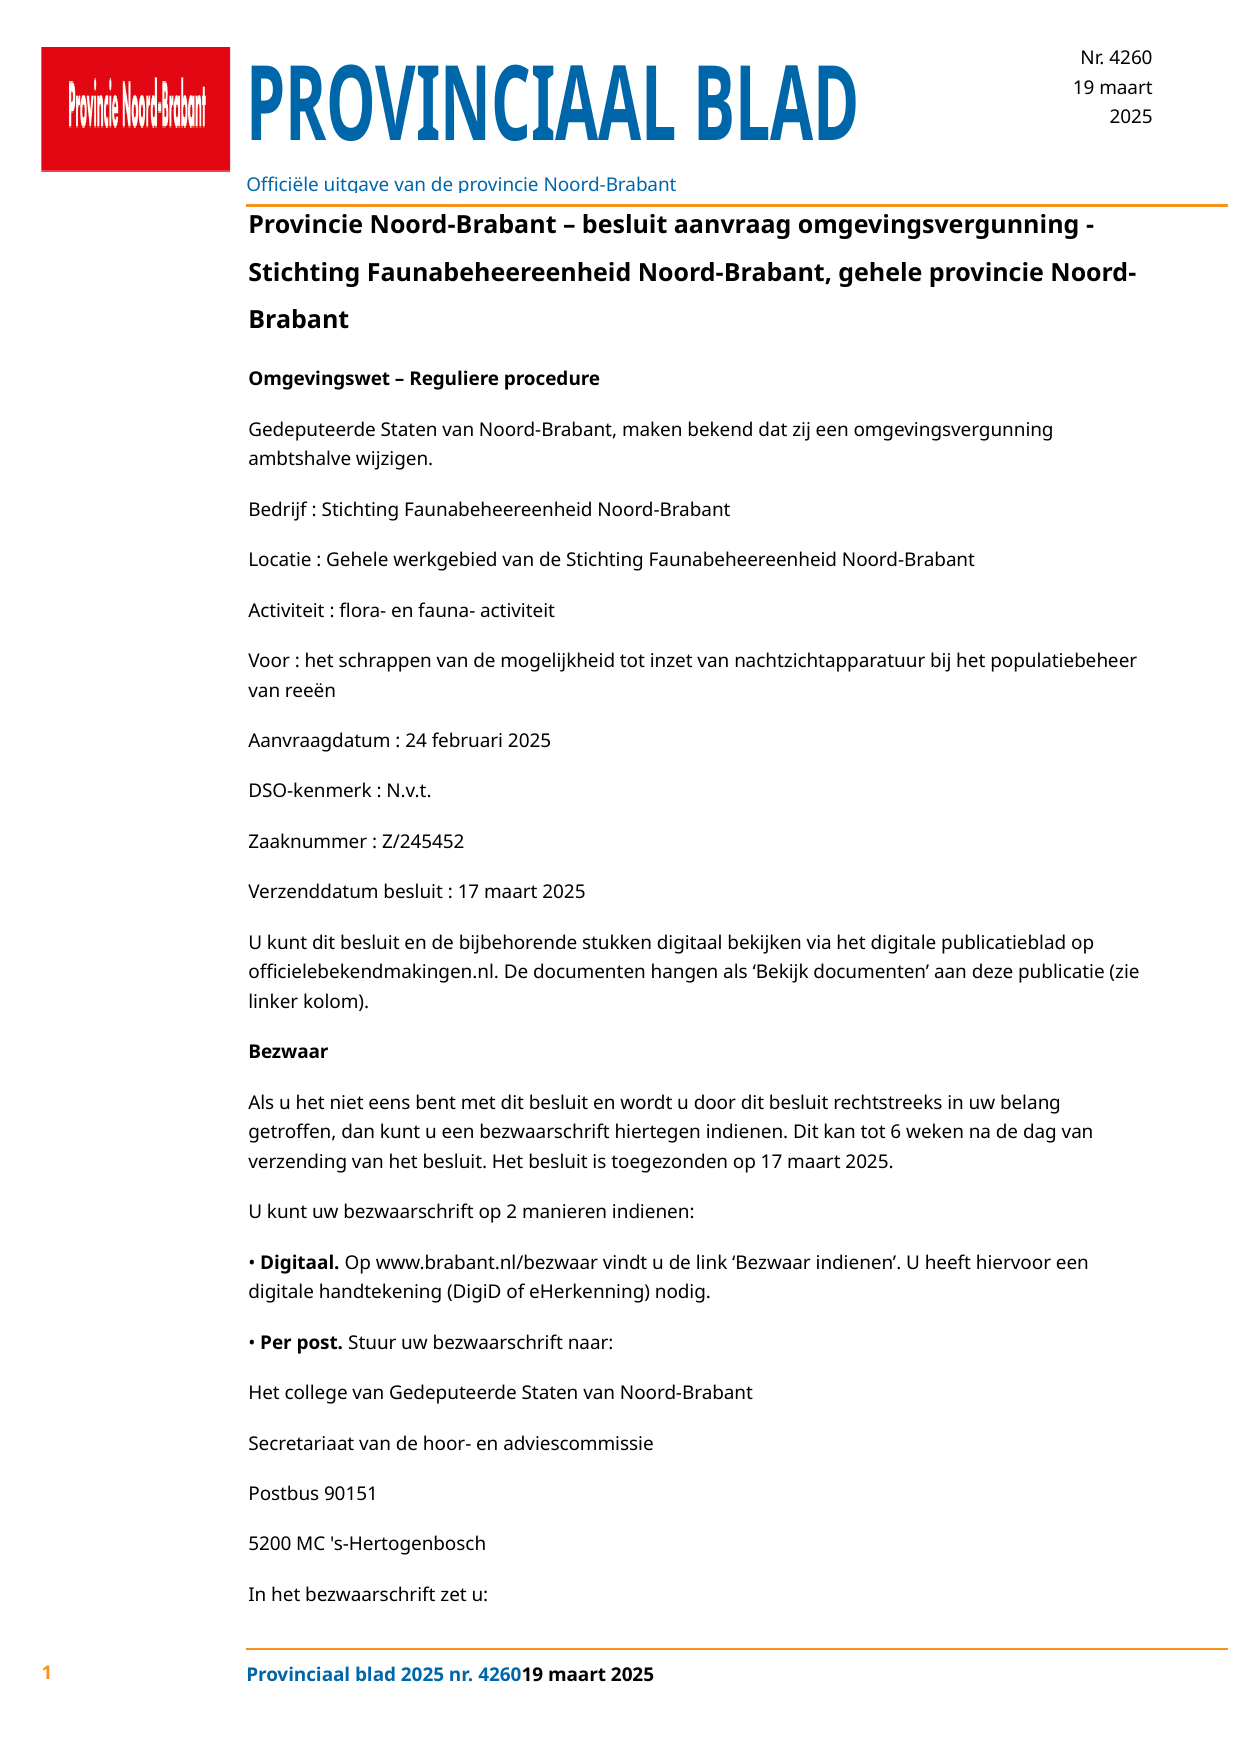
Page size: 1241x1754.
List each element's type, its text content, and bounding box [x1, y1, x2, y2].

text Omgevingswet – Reguliere procedure [248, 366, 1152, 391]
text Zaaknummer : Z/245452 [248, 828, 1152, 854]
text Postbus 90151 [248, 1480, 1152, 1506]
text Als u het niet eens bent met dit besluit en wordt u door dit besluit rechtstreeks in uw belang getroffen, dan kunt u een bezwaarschrift hiertegen indienen. Dit kan tot 6 weken na de dag van verzending van het besluit. Het besluit is toegezonden op 17 maart 2025. [248, 1089, 1152, 1174]
text DSO-kenmerk : N.v.t. [248, 778, 1152, 803]
text Het college van Gedeputeerde Staten van Noord-Brabant [248, 1379, 1152, 1405]
text Voor : het schrappen van de mogelijkheid tot inzet van nachtzichtapparatuur bij het populatiebeheer van reeën [248, 647, 1152, 702]
text Bezwaar [248, 1038, 1152, 1064]
text Verzenddatum besluit : 17 maart 2025 [248, 878, 1152, 904]
text Activiteit : flora- en fauna- activiteit [248, 597, 1152, 622]
text In het bezwaarschrift zet u: [248, 1581, 1152, 1607]
text Aanvraagdatum : 24 februari 2025 [248, 727, 1152, 753]
text • Digitaal. Op www.brabant.nl/bezwaar vindt u de link ‘Bezwaar indienen’. U heeft hiervoor een digitale handtekening (DigiD of eHerkenning) nodig. [248, 1249, 1152, 1304]
text Bedrijf : Stichting Faunabeheereenheid Noord-Brabant [248, 496, 1152, 522]
text Gedeputeerde Staten van Noord-Brabant, maken bekend dat zij een omgevingsvergunning ambtshalve wijzigen. [248, 416, 1152, 471]
text U kunt uw bezwaarschrift op 2 manieren indienen: [248, 1198, 1152, 1224]
text Secretariaat van de hoor- en adviescommissie [248, 1430, 1152, 1455]
text U kunt dit besluit en de bijbehorende stukken digitaal bekijken via het digitale publicatieblad op officielebekendmakingen.nl. De documenten hangen als ‘Bekijk documenten’ aan deze publicatie (zie linker kolom). [248, 929, 1152, 1014]
text 5200 MC 's‑Hertogenbosch [248, 1531, 1152, 1556]
text Provincie Noord-Brabant – besluit aanvraag omgevingsvergunning - Stichting Faunabeheereenheid Noord-Brabant, gehele provincie Noord-Brabant [248, 207, 1152, 336]
picture [41, 47, 231, 172]
text • Per post. Stuur uw bezwaarschrift naar: [248, 1329, 1152, 1354]
text Locatie : Gehele werkgebied van de Stichting Faunabeheereenheid Noord-Brabant [248, 546, 1152, 572]
